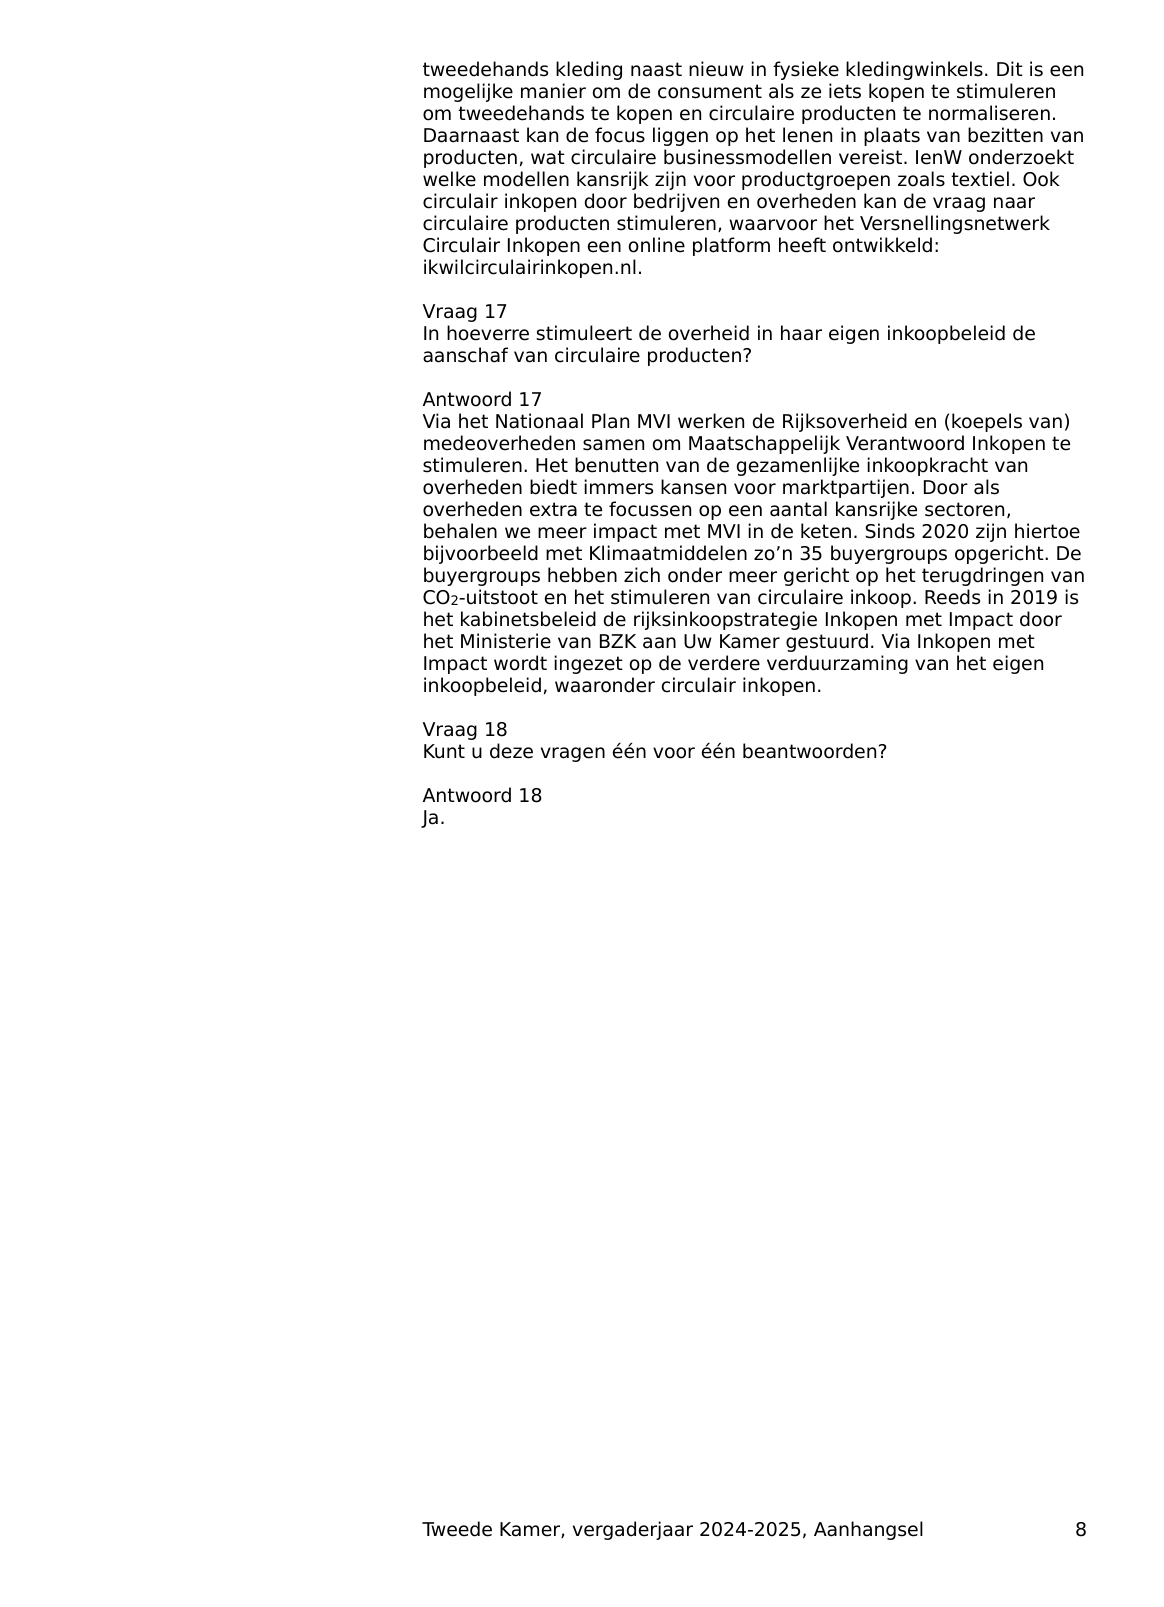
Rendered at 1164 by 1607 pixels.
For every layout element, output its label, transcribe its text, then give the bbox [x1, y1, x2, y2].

text tweedehands kleding naast nieuw in fysieke kledingwinkels. Dit is een mogelijke manier om de consument als ze iets kopen te stimuleren om tweedehands te kopen en circulaire producten te normaliseren. [422, 59, 1087, 125]
text Antwoord 18 [422, 785, 1087, 807]
text Daarnaast kan de focus liggen op het lenen in plaats van bezitten van producten, wat circulaire businessmodellen vereist. IenW onderzoekt welke modellen kansrijk zijn voor productgroepen zoals textiel. Ook circulair inkopen door bedrijven en overheden kan de vraag naar circulaire producten stimuleren, waarvoor het Versnellingsnetwerk Circulair Inkopen een online platform heeft ontwikkeld: ikwilcirculairinkopen.nl. [422, 125, 1087, 279]
text In hoeverre stimuleert de overheid in haar eigen inkoopbeleid de aanschaf van circulaire producten? [422, 323, 1087, 367]
text Kunt u deze vragen één voor één beantwoorden? [422, 741, 1087, 763]
text Ja. [422, 807, 1087, 829]
text Vraag 18 [422, 719, 1087, 741]
text Antwoord 17 [422, 389, 1087, 411]
text Via het Nationaal Plan MVI werken de Rijksoverheid en (koepels van) medeoverheden samen om Maatschappelijk Verantwoord Inkopen te stimuleren. Het benutten van de gezamenlijke inkoopkracht van overheden biedt immers kansen voor marktpartijen. Door als overheden extra te focussen op een aantal kansrijke sectoren, behalen we meer impact met MVI in de keten. Sinds 2020 zijn hiertoe bijvoorbeeld met Klimaatmiddelen zo’n 35 buyergroups opgericht. De buyergroups hebben zich onder meer gericht op het terugdringen van CO2-uitstoot en het stimuleren van circulaire inkoop. Reeds in 2019 is het kabinetsbeleid de rijksinkoopstrategie Inkopen met Impact door het Ministerie van BZK aan Uw Kamer gestuurd. Via Inkopen met Impact wordt ingezet op de verdere verduurzaming van het eigen inkoopbeleid, waaronder circulair inkopen. [422, 411, 1087, 697]
text Vraag 17 [422, 301, 1087, 323]
